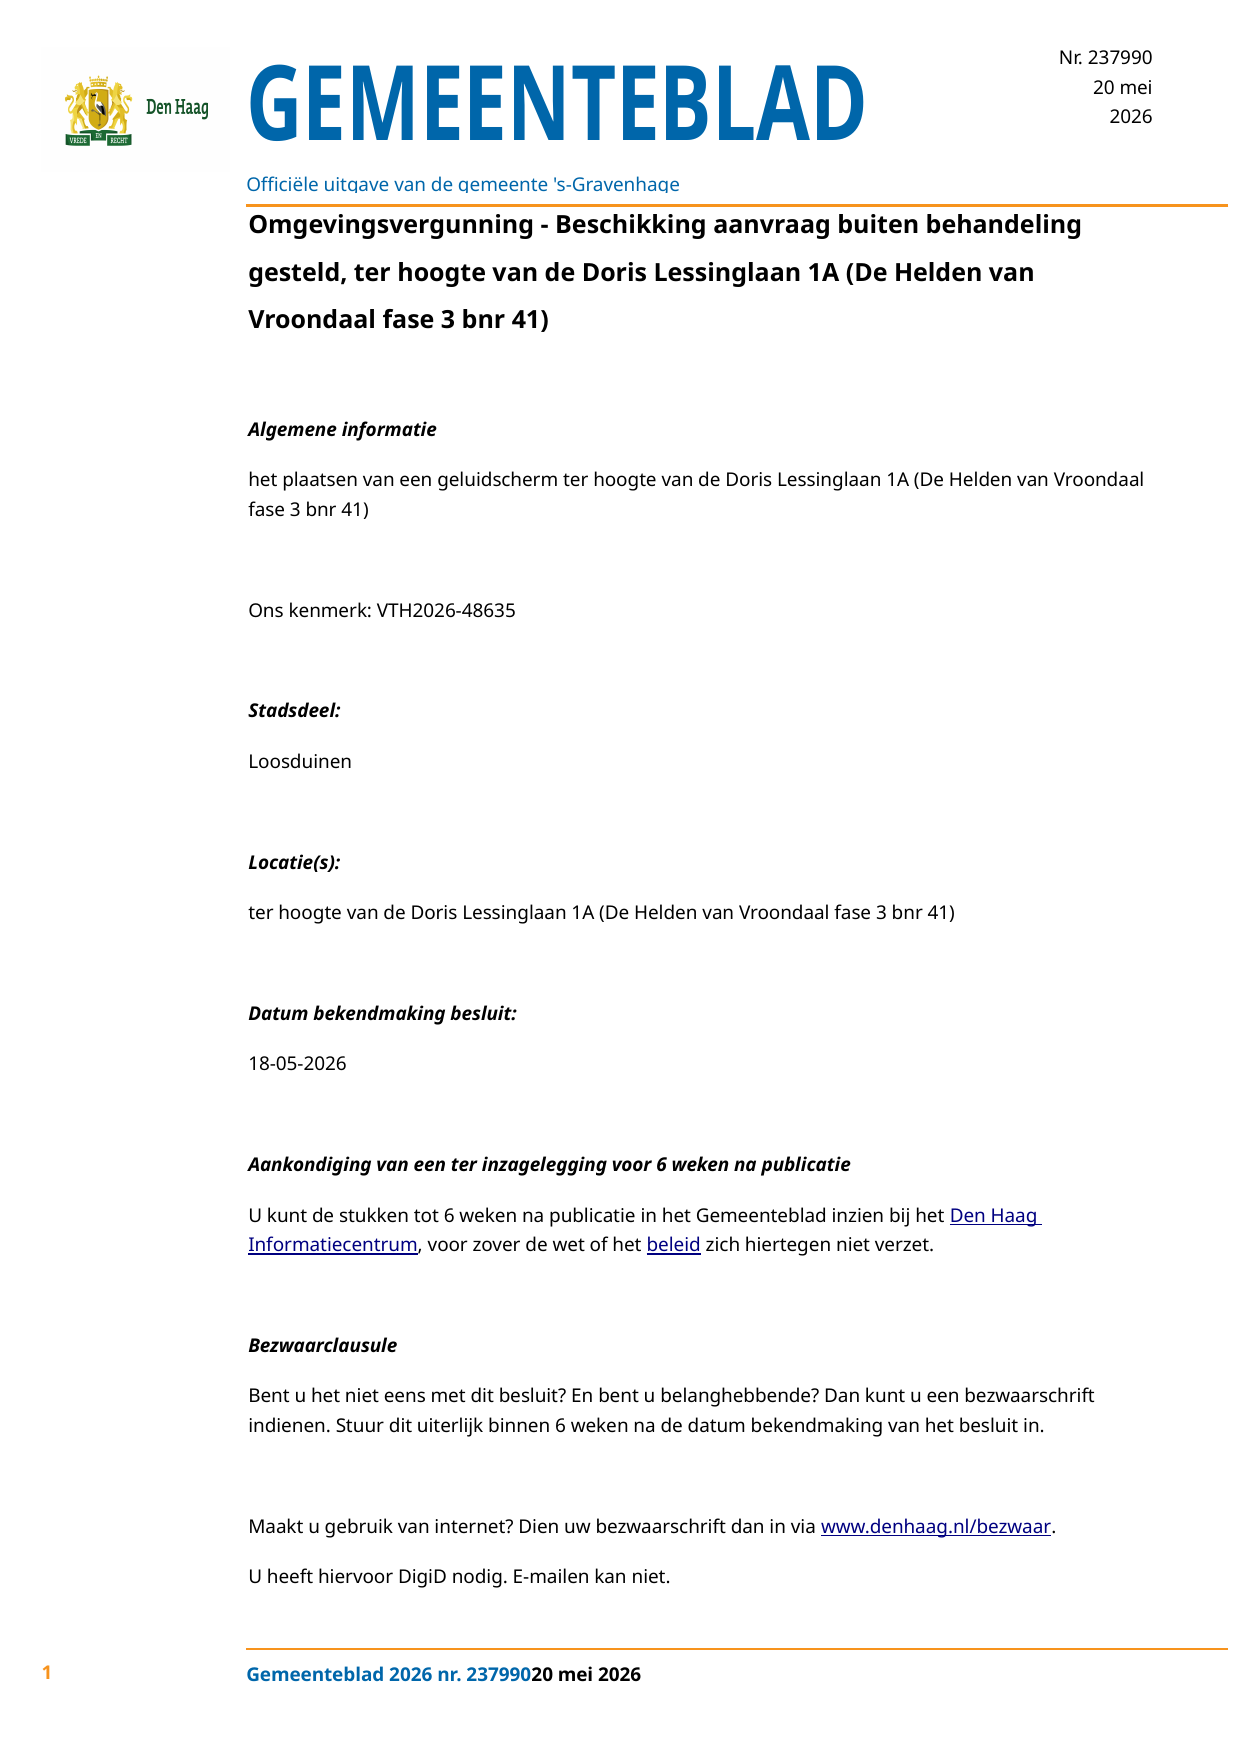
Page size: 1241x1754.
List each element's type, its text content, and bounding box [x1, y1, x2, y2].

text Datum bekendmaking besluit: [248, 1000, 1152, 1026]
text Bent u het niet eens met dit besluit? En bent u belanghebbende? Dan kunt u een bezwaarschrift indienen. Stuur dit uiterlijk binnen 6 weken na de datum bekendmaking van het besluit in. [248, 1383, 1152, 1438]
text Loosduinen [248, 748, 1152, 774]
text Stadsdeel: [248, 698, 1152, 723]
text ter hoogte van de Doris Lessinglaan 1A (De Helden van Vroondaal fase 3 bnr 41) [248, 899, 1152, 925]
text Omgevingsvergunning - Beschikking aanvraag buiten behandeling gesteld, ter hoogte van de Doris Lessinglaan 1A (De Helden van Vroondaal fase 3 bnr 41) [248, 207, 1152, 336]
text het plaatsen van een geluidscherm ter hoogte van de Doris Lessinglaan 1A (De Helden van Vroondaal fase 3 bnr 41) [248, 466, 1152, 522]
text Maakt u gebruik van internet? Dien uw bezwaarschrift dan in via www.denhaag.nl/bezwaar. [248, 1513, 1152, 1539]
text Bezwaarclausule [248, 1332, 1152, 1358]
picture [41, 47, 231, 172]
text 18-05-2026 [248, 1051, 1152, 1076]
text Aankondiging van een ter inzagelegging voor 6 weken na publicatie [248, 1151, 1152, 1177]
text Locatie(s): [248, 849, 1152, 874]
text U kunt de stukken tot 6 weken na publicatie in het Gemeenteblad inzien bij het Den Haag Informatiecentrum, voor zover de wet of het beleid zich hiertegen niet verzet. [248, 1202, 1152, 1257]
text Ons kenmerk: VTH2026-48635 [248, 597, 1152, 622]
text Algemene informatie [248, 416, 1152, 442]
text U heeft hiervoor DigiD nodig. E-mailen kan niet. [248, 1563, 1152, 1589]
